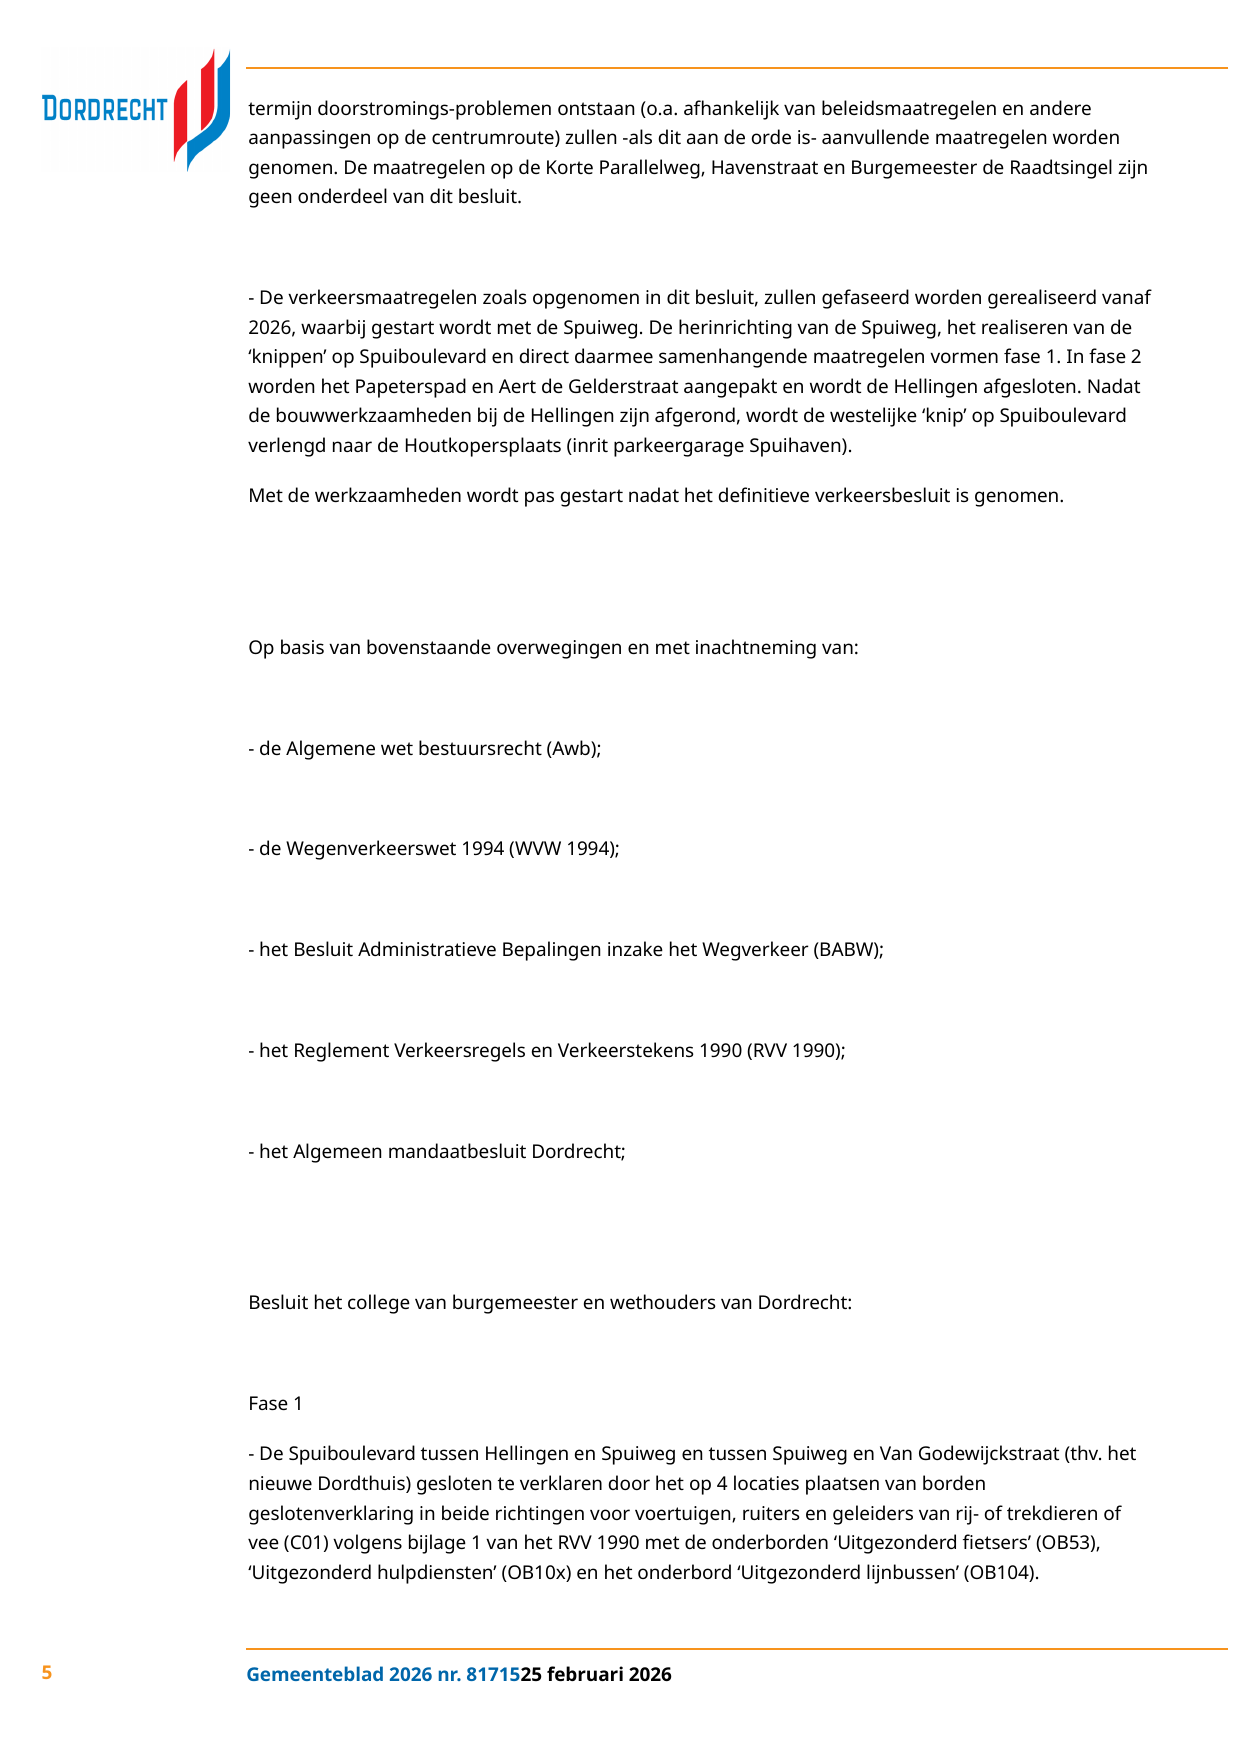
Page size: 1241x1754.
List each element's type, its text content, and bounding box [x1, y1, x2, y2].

text termijn doorstromings-problemen ontstaan (o.a. afhankelijk van beleidsmaatregelen en andere aanpassingen op de centrumroute) zullen -als dit aan de orde is- aanvullende maatregelen worden genomen. De maatregelen op de Korte Parallelweg, Havenstraat en Burgemeester de Raadtsingel zijn geen onderdeel van dit besluit. [248, 95, 1152, 209]
text Op basis van bovenstaande overwegingen en met inachtneming van: [248, 634, 1152, 660]
text Met de werkzaamheden wordt pas gestart nadat het definitieve verkeersbesluit is genomen. [248, 483, 1152, 508]
text - de Algemene wet bestuursrecht (Awb); [248, 735, 1152, 761]
text - het Algemeen mandaatbesluit Dordrecht; [248, 1138, 1152, 1164]
text Besluit het college van burgemeester en wethouders van Dordrecht: [248, 1289, 1152, 1315]
text - het Reglement Verkeersregels en Verkeerstekens 1990 (RVV 1990); [248, 1037, 1152, 1063]
text - De verkeersmaatregelen zoals opgenomen in dit besluit, zullen gefaseerd worden gerealiseerd vanaf 2026, waarbij gestart wordt met de Spuiweg. De herinrichting van de Spuiweg, het realiseren van de ‘knippen’ op Spuiboulevard en direct daarmee samenhangende maatregelen vormen fase 1. In fase 2 worden het Papeterspad en Aert de Gelderstraat aangepakt en wordt de Hellingen afgesloten. Nadat de bouwwerkzaamheden bij de Hellingen zijn afgerond, wordt de westelijke ‘knip’ op Spuiboulevard verlengd naar de Houtkopersplaats (inrit parkeergarage Spuihaven). [248, 284, 1152, 458]
text - de Wegenverkeerswet 1994 (WVW 1994); [248, 836, 1152, 861]
text - De Spuiboulevard tussen Hellingen en Spuiweg en tussen Spuiweg en Van Godewijckstraat (thv. het nieuwe Dordthuis) gesloten te verklaren door het op 4 locaties plaatsen van borden geslotenverklaring in beide richtingen voor voertuigen, ruiters en geleiders van rij- of trekdieren of vee (C01) volgens bijlage 1 van het RVV 1990 met de onderborden ‘Uitgezonderd fietsers’ (OB53), ‘Uitgezonderd hulpdiensten’ (OB10x) en het onderbord ‘Uitgezonderd lijnbussen’ (OB104). [248, 1441, 1152, 1585]
picture [41, 47, 231, 172]
text - het Besluit Administratieve Bepalingen inzake het Wegverkeer (BABW); [248, 936, 1152, 962]
text Fase 1 [248, 1390, 1152, 1416]
